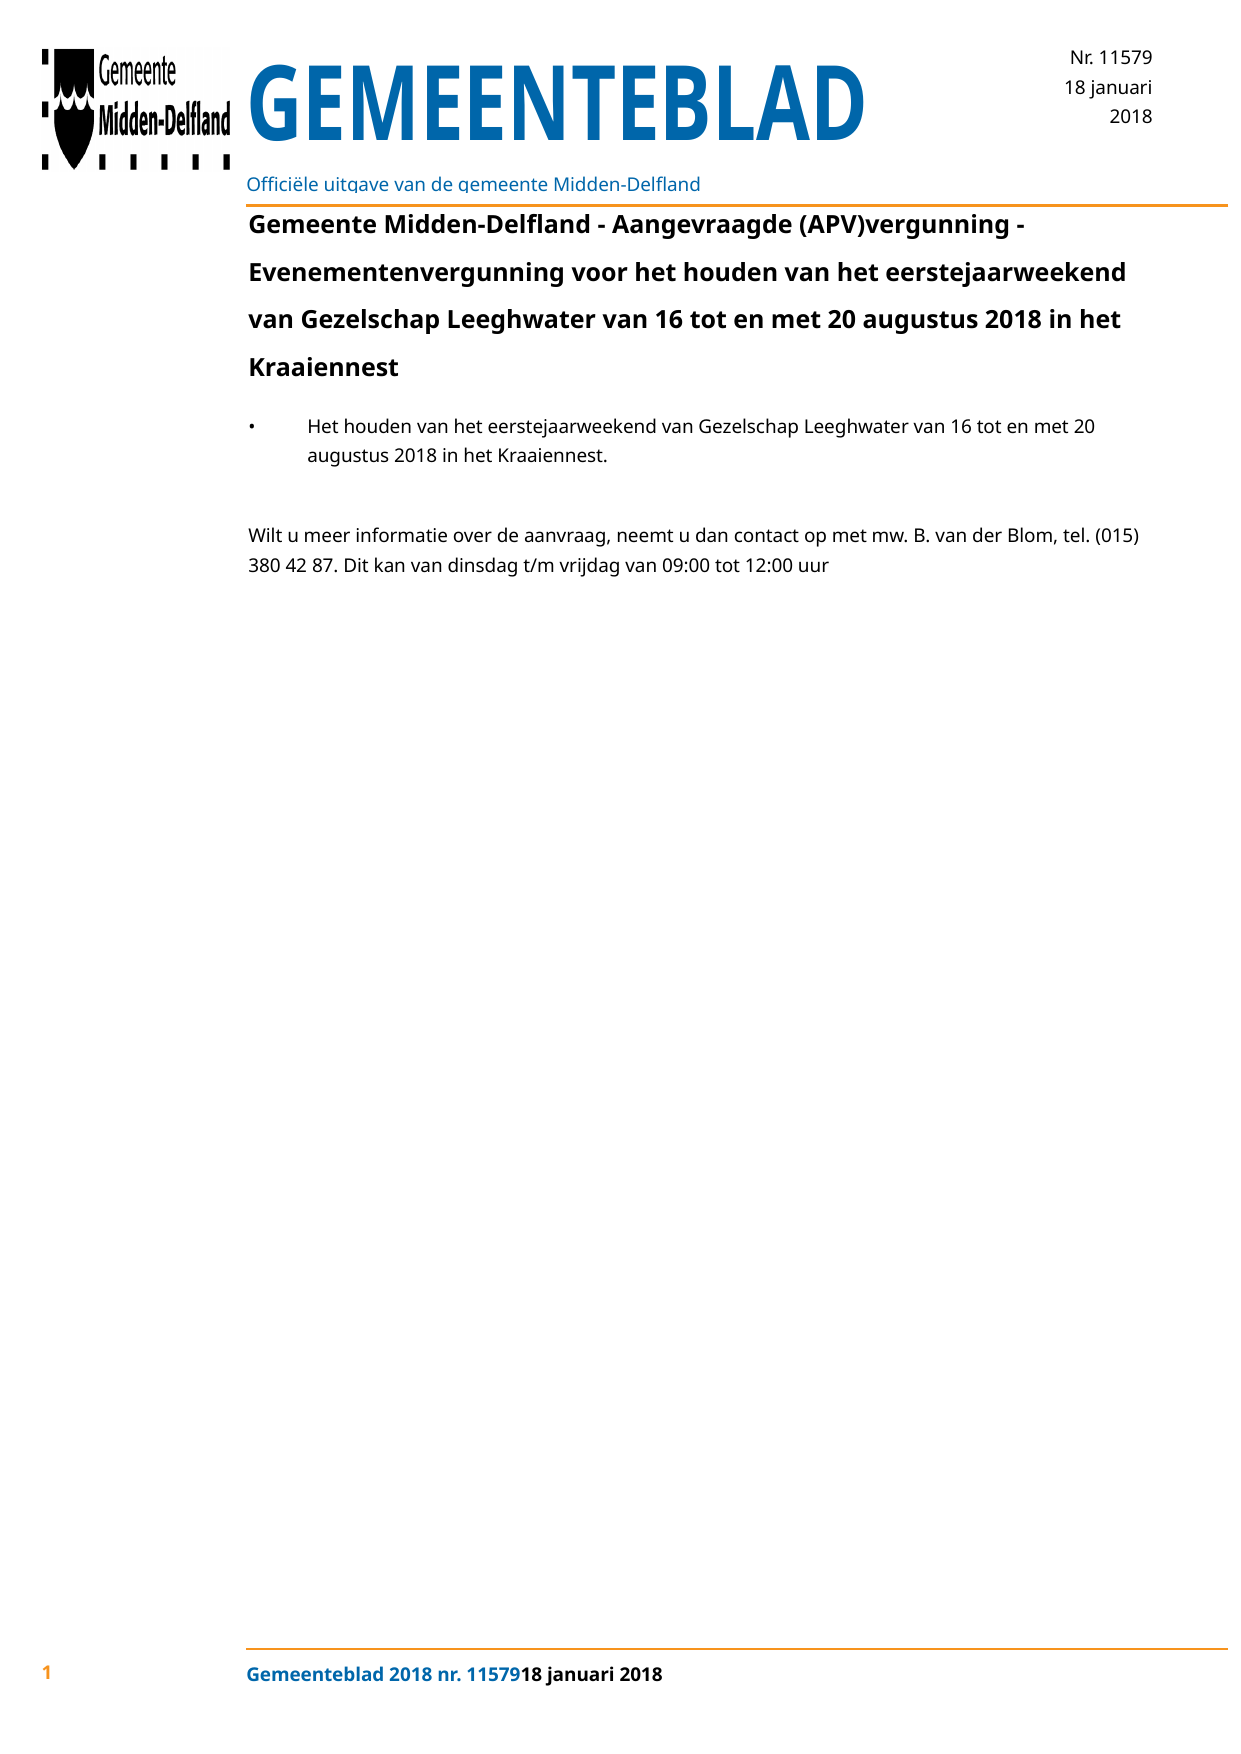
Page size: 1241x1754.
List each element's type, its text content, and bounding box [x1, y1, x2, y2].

text Gemeente Midden-Delfland - Aangevraagde (APV)vergunning - Evenementenvergunning voor het houden van het eerstejaarweekend van Gezelschap Leeghwater van 16 tot en met 20 augustus 2018 in het Kraaiennest [248, 207, 1152, 384]
list Het houden van het eerstejaarweekend van Gezelschap Leeghwater van 16 tot en met 20 augustus 2018 in het Kraaiennest. [248, 413, 1152, 468]
picture [41, 47, 231, 172]
text Wilt u meer informatie over de aanvraag, neemt u dan contact op met mw. B. van der Blom, tel. (015) 380 42 87. Dit kan van dinsdag t/m vrijdag van 09:00 tot 12:00 uur [248, 523, 1152, 578]
